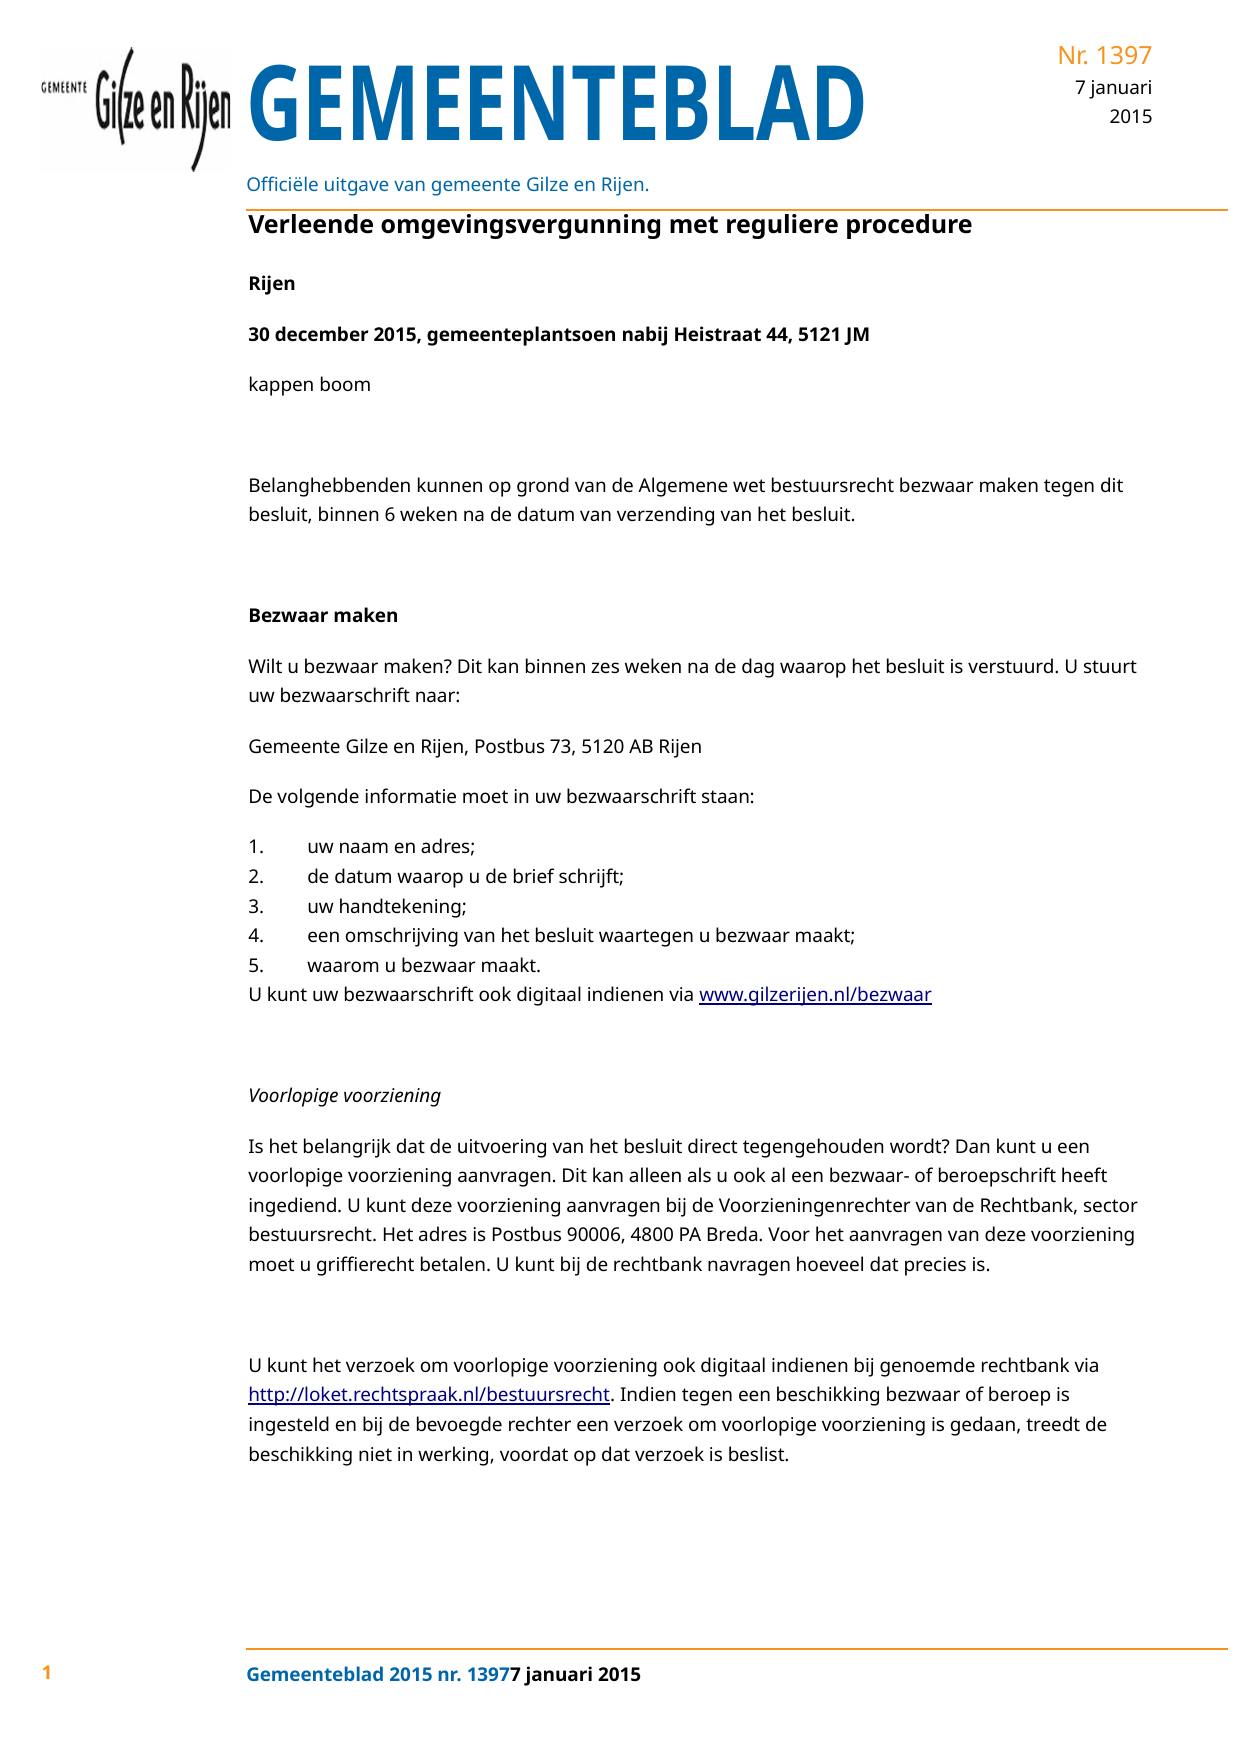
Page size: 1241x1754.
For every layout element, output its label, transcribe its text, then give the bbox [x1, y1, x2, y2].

text 30 december 2015, gemeenteplantsoen nabij Heistraat 44, 5121 JM [248, 321, 1152, 346]
list een omschrijving van het besluit waartegen u bezwaar maakt; [248, 922, 1152, 948]
picture [41, 47, 231, 172]
list de datum waarop u de brief schrijft; [248, 863, 1152, 889]
text kappen boom [248, 371, 1152, 397]
text Belanghebbenden kunnen op grond van de Algemene wet bestuursrecht bezwaar maken tegen dit besluit, binnen 6 weken na de datum van verzending van het besluit. [248, 472, 1152, 527]
text U kunt het verzoek om voorlopige voorziening ook digitaal indienen bij genoemde rechtbank via http://loket.rechtspraak.nl/bestuursrecht. Indien tegen een beschikking bezwaar of beroep is ingesteld en bij de bevoegde rechter een verzoek om voorlopige voorziening is gedaan, treedt de beschikking niet in werking, voordat op dat verzoek is beslist. [248, 1352, 1152, 1466]
list uw naam en adres; [248, 834, 1152, 859]
text Bezwaar maken [248, 602, 1152, 628]
list waarom u bezwaar maakt. [248, 952, 1152, 978]
text Wilt u bezwaar maken? Dit kan binnen zes weken na de dag waarop het besluit is verstuurd. U stuurt uw bezwaarschrift naar: [248, 653, 1152, 708]
text Verleende omgevingsvergunning met reguliere procedure [248, 211, 1152, 241]
text Is het belangrijk dat de uitvoering van het besluit direct tegengehouden wordt? Dan kunt u een voorlopige voorziening aanvragen. Dit kan alleen als u ook al een bezwaar- of beroepschrift heeft ingediend. U kunt deze voorziening aanvragen bij de Voorzieningenrechter van de Rechtbank, sector bestuursrecht. Het adres is Postbus 90006, 4800 PA Breda. Voor het aanvragen van deze voorziening moet u griffierecht betalen. U kunt bij de rechtbank navragen hoeveel dat precies is. [248, 1133, 1152, 1277]
list uw handtekening; [248, 893, 1152, 918]
text Voorlopige voorziening [248, 1082, 1152, 1108]
text Gemeente Gilze en Rijen, Postbus 73, 5120 AB Rijen [248, 733, 1152, 758]
text De volgende informatie moet in uw bezwaarschrift staan: [248, 783, 1152, 809]
text U kunt uw bezwaarschrift ook digitaal indienen via www.gilzerijen.nl/bezwaar [248, 982, 1152, 1007]
text Rijen [248, 270, 1152, 296]
